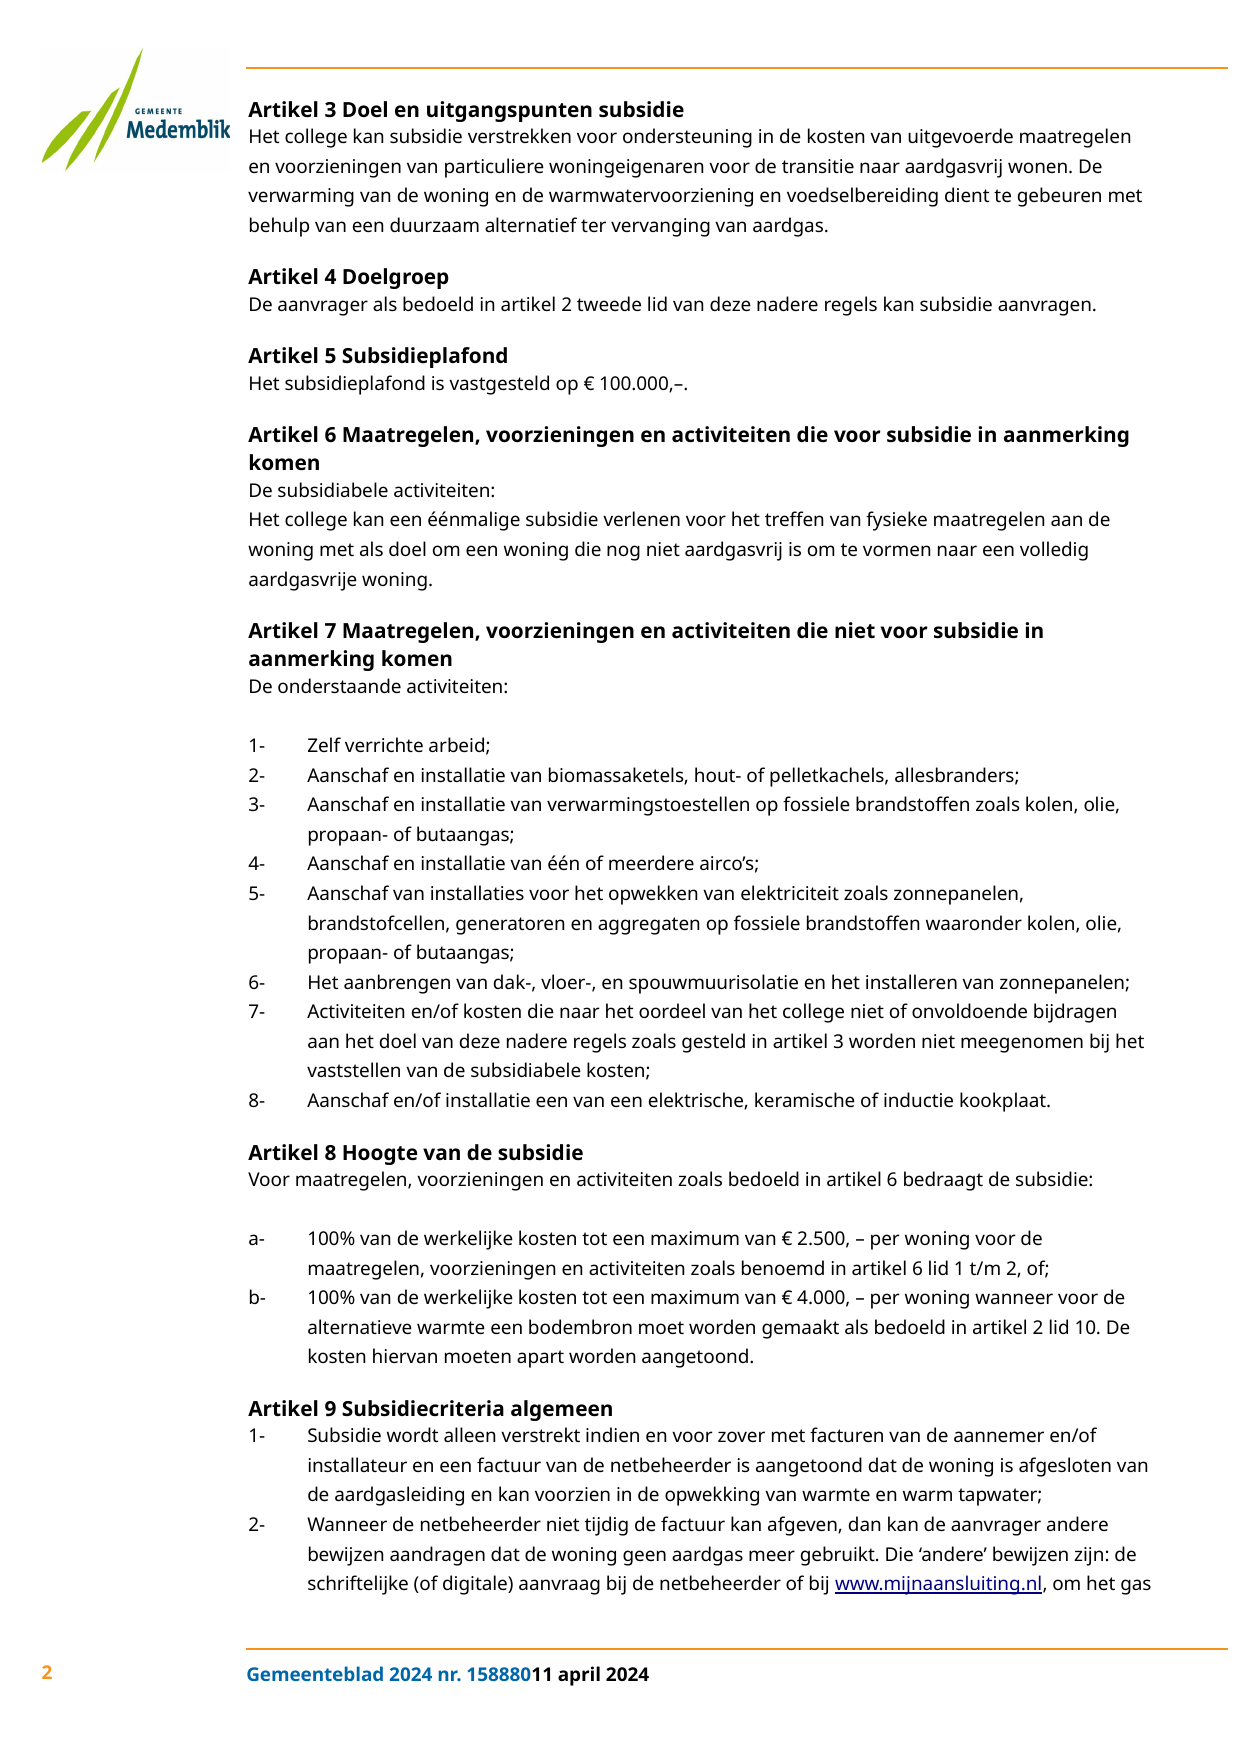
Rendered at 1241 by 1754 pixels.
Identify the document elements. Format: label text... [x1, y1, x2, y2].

picture [41, 47, 231, 172]
text Artikel 9 Subsidiecriteria algemeen [248, 1394, 1152, 1422]
list Aanschaf van installaties voor het opwekken van elektriciteit zoals zonnepanelen, brandstofcellen, generatoren en aggregaten op fossiele brandstoffen waaronder kolen, olie, propaan- of butaangas; [248, 880, 1152, 965]
text Het college kan subsidie verstrekken voor ondersteuning in de kosten van uitgevoerde maatregelen en voorzieningen van particuliere woningeigenaren voor de transitie naar aardgasvrij wonen. De verwarming van de woning en de warmwatervoorziening en voedselbereiding dient te gebeuren met behulp van een duurzaam alternatief ter vervanging van aardgas. [248, 123, 1152, 238]
list 100% van de werkelijke kosten tot een maximum van € 2.500, – per woning voor de maatregelen, voorzieningen en activiteiten zoals benoemd in artikel 6 lid 1 t/m 2, of; [248, 1225, 1152, 1281]
text Het subsidieplafond is vastgesteld op € 100.000,–. [248, 370, 1152, 395]
list Aanschaf en installatie van één of meerdere airco’s; [248, 851, 1152, 876]
list Aanschaf en/of installatie een van een elektrische, keramische of inductie kookplaat. [248, 1087, 1152, 1113]
text Artikel 5 Subsidieplafond [248, 341, 1152, 370]
list Wanneer de netbeheerder niet tijdig de factuur kan afgeven, dan kan de aanvrager andere bewijzen aandragen dat de woning geen aardgas meer gebruikt. Die ‘andere’ bewijzen zijn: de schriftelijke (of digitale) aanvraag bij de netbeheerder of bij www.mijnaansluiting.nl, om het gas [248, 1511, 1152, 1596]
text De aanvrager als bedoeld in artikel 2 tweede lid van deze nadere regels kan subsidie aanvragen. [248, 291, 1152, 317]
text Artikel 8 Hoogte van de subsidie [248, 1138, 1152, 1166]
list Subsidie wordt alleen verstrekt indien en voor zover met facturen van de aannemer en/of installateur en een factuur van de netbeheerder is aangetoond dat de woning is afgesloten van de aardgasleiding en kan voorzien in de opwekking van warmte en warm tapwater; [248, 1422, 1152, 1507]
list Het aanbrengen van dak-, vloer-, en spouwmuurisolatie en het installeren van zonnepanelen; [248, 969, 1152, 994]
text Artikel 3 Doel en uitgangspunten subsidie [248, 95, 1152, 123]
text De subsidiabele activiteiten: [248, 477, 1152, 503]
text De onderstaande activiteiten: [248, 673, 1152, 699]
list 100% van de werkelijke kosten tot een maximum van € 4.000, – per woning wanneer voor de alternatieve warmte een bodembron moet worden gemaakt als bedoeld in artikel 2 lid 10. De kosten hiervan moeten apart worden aangetoond. [248, 1284, 1152, 1369]
text Voor maatregelen, voorzieningen en activiteiten zoals bedoeld in artikel 6 bedraagt de subsidie: [248, 1166, 1152, 1192]
list Zelf verrichte arbeid; [248, 732, 1152, 758]
text Artikel 6 Maatregelen, voorzieningen en activiteiten die voor subsidie in aanmerking komen [248, 420, 1152, 477]
text Het college kan een éénmalige subsidie verlenen voor het treffen van fysieke maatregelen aan de woning met als doel om een woning die nog niet aardgasvrij is om te vormen naar een volledig aardgasvrije woning. [248, 507, 1152, 591]
text Artikel 4 Doelgroep [248, 262, 1152, 291]
list Aanschaf en installatie van biomassaketels, hout- of pelletkachels, allesbranders; [248, 762, 1152, 787]
list Aanschaf en installatie van verwarmingstoestellen op fossiele brandstoffen zoals kolen, olie, propaan- of butaangas; [248, 791, 1152, 847]
list Activiteiten en/of kosten die naar het oordeel van het college niet of onvoldoende bijdragen aan het doel van deze nadere regels zoals gesteld in artikel 3 worden niet meegenomen bij het vaststellen van de subsidiabele kosten; [248, 998, 1152, 1083]
text Artikel 7 Maatregelen, voorzieningen en activiteiten die niet voor subsidie in aanmerking komen [248, 616, 1152, 673]
